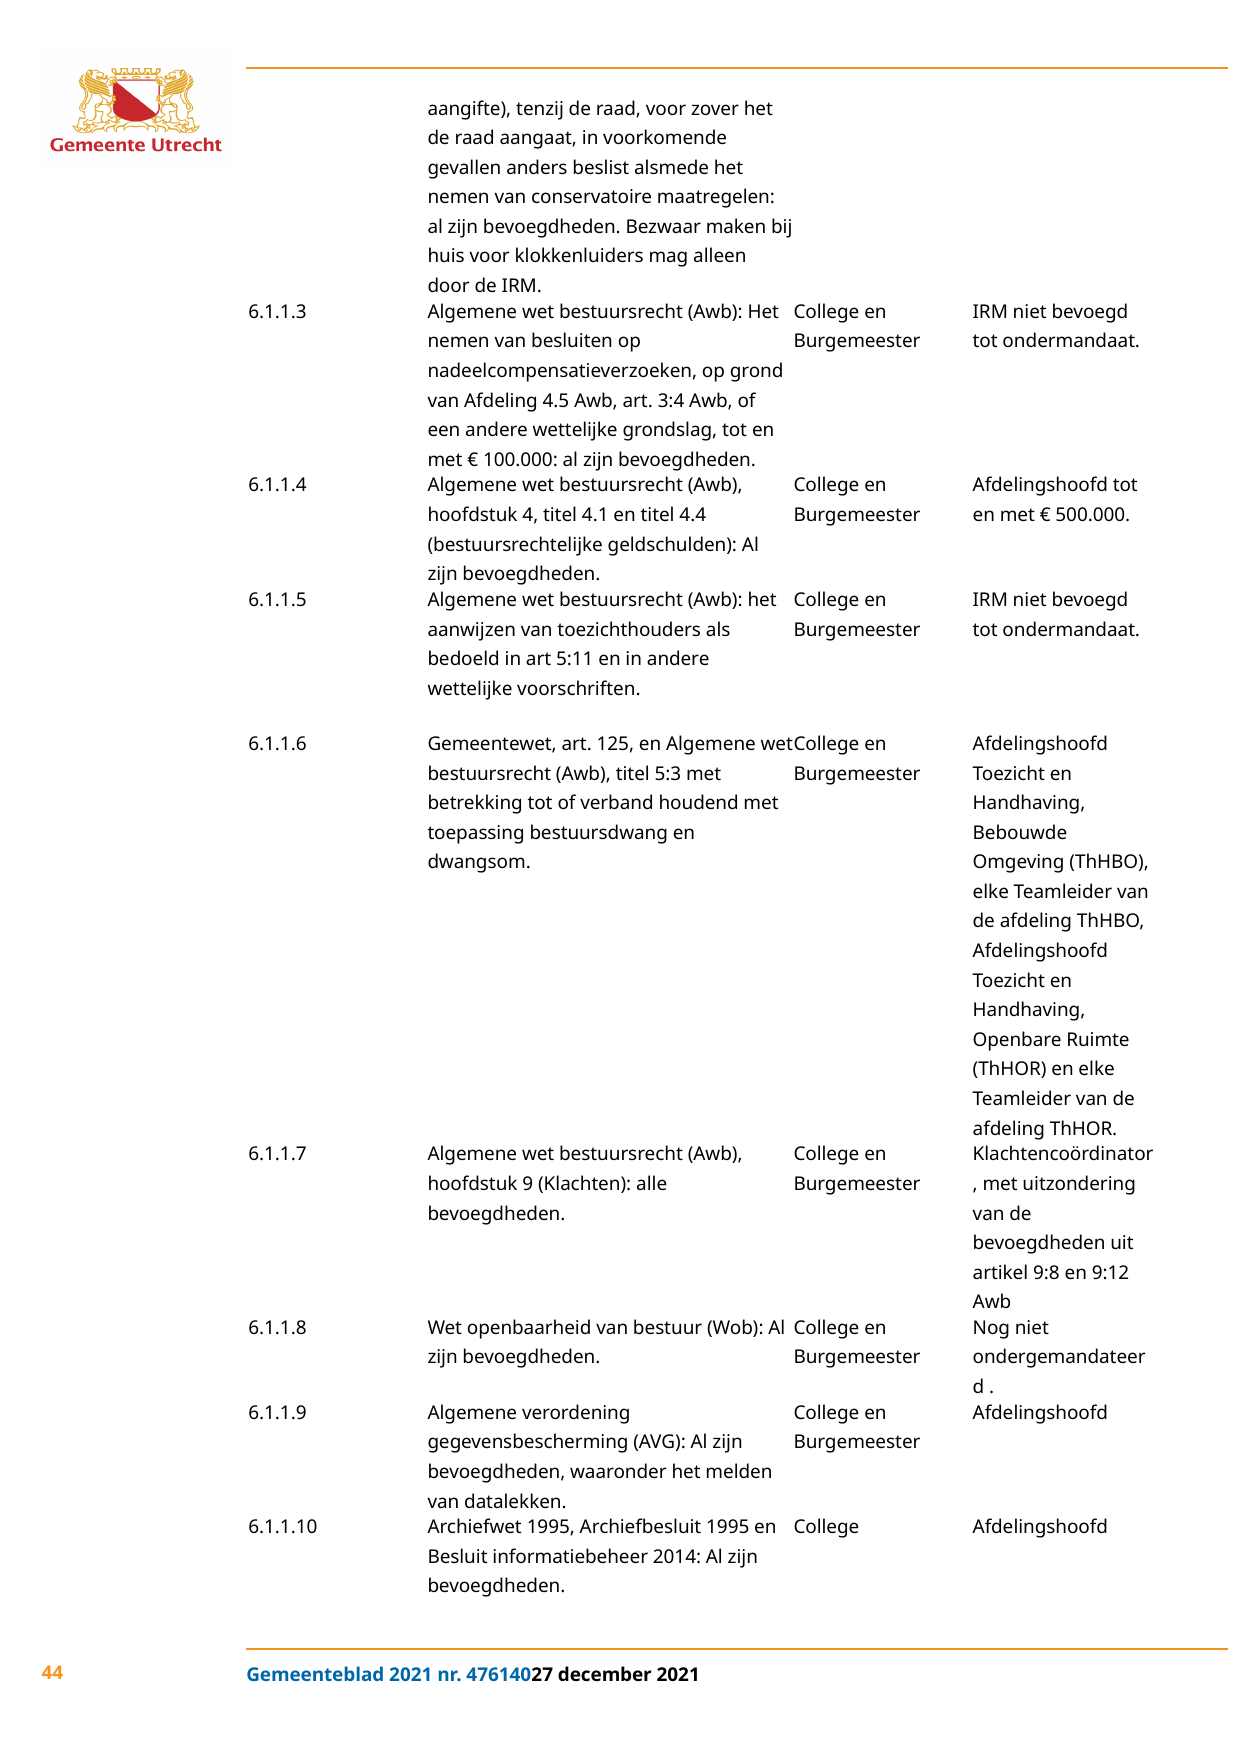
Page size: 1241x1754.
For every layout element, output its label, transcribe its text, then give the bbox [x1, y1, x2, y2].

table_cell College en Burgemeester [793, 298, 972, 472]
table_cell 6.1.1.7 [248, 1141, 427, 1314]
picture [41, 47, 231, 172]
table_cell IRM niet bevoegd tot ondermandaat. [973, 586, 1152, 730]
table_cell [973, 95, 1152, 298]
table_cell 6.1.1.10 [248, 1514, 427, 1598]
table_cell Klachtencoördinator, met uitzondering van de bevoegdheden uit artikel 9:8 en 9:12 Awb [973, 1141, 1152, 1314]
table_cell College [793, 1514, 972, 1598]
table_cell [793, 95, 972, 298]
table_cell Algemene verordening gegevensbescherming (AVG): Al zijn bevoegdheden, waaronder het melden van datalekken. [427, 1399, 793, 1513]
table_cell 6.1.1.8 [248, 1314, 427, 1399]
table_cell 6.1.1.9 [248, 1399, 427, 1513]
table_cell IRM niet bevoegd tot ondermandaat. [973, 298, 1152, 472]
table_cell Algemene wet bestuursrecht (Awb), hoofdstuk 9 (Klachten): alle bevoegdheden. [427, 1141, 793, 1314]
table_cell Wet openbaarheid van bestuur (Wob): Al zijn bevoegdheden. [427, 1314, 793, 1399]
table_cell Afdelingshoofd [973, 1514, 1152, 1598]
table_cell 6.1.1.4 [248, 472, 427, 586]
table_cell Afdelingshoofd Toezicht en Handhaving, Bebouwde Omgeving (ThHBO), elke Teamleider van de afdeling ThHBO, Afdelingshoofd Toezicht en Handhaving, Openbare Ruimte (ThHOR) en elke Teamleider van de afdeling ThHOR. [973, 730, 1152, 1141]
table_cell College en Burgemeester [793, 1399, 972, 1513]
table_cell College en Burgemeester [793, 1141, 972, 1314]
table_cell Nog niet ondergemandateerd . [973, 1314, 1152, 1399]
table_cell College en Burgemeester [793, 730, 972, 1141]
table_cell 6.1.1.6 [248, 730, 427, 1141]
table_cell Afdelingshoofd [973, 1399, 1152, 1513]
table_cell College en Burgemeester [793, 1314, 972, 1399]
table_cell College en Burgemeester [793, 472, 972, 586]
table_cell Afdelingshoofd tot en met € 500.000. [973, 472, 1152, 586]
table_cell Gemeentewet, art. 125, en Algemene wet bestuursrecht (Awb), titel 5:3 met betrekking tot of verband houdend met toepassing bestuursdwang en dwangsom. [427, 730, 793, 1141]
table_cell College en Burgemeester [793, 586, 972, 730]
table_cell [248, 95, 427, 298]
table_cell Algemene wet bestuursrecht (Awb): Het nemen van besluiten op nadeelcompensatieverzoeken, op grond van Afdeling 4.5 Awb, art. 3:4 Awb, of een andere wettelijke grondslag, tot en met € 100.000: al zijn bevoegdheden. [427, 298, 793, 472]
table_cell Archiefwet 1995, Archiefbesluit 1995 en Besluit informatiebeheer 2014: Al zijn bevoegdheden. [427, 1514, 793, 1598]
table_cell 6.1.1.3 [248, 298, 427, 472]
table_cell aangifte), tenzij de raad, voor zover het de raad aangaat, in voorkomende gevallen anders beslist alsmede het nemen van conservatoire maatregelen: al zijn bevoegdheden. Bezwaar maken bij huis voor klokkenluiders mag alleen door de IRM. [427, 95, 793, 298]
table_cell Algemene wet bestuursrecht (Awb), hoofdstuk 4, titel 4.1 en titel 4.4 (bestuursrechtelijke geldschulden): Al zijn bevoegdheden. [427, 472, 793, 586]
table_cell Algemene wet bestuursrecht (Awb): het aanwijzen van toezichthouders als bedoeld in art 5:11 en in andere wettelijke voorschriften. [427, 586, 793, 730]
table_cell 6.1.1.5 [248, 586, 427, 730]
